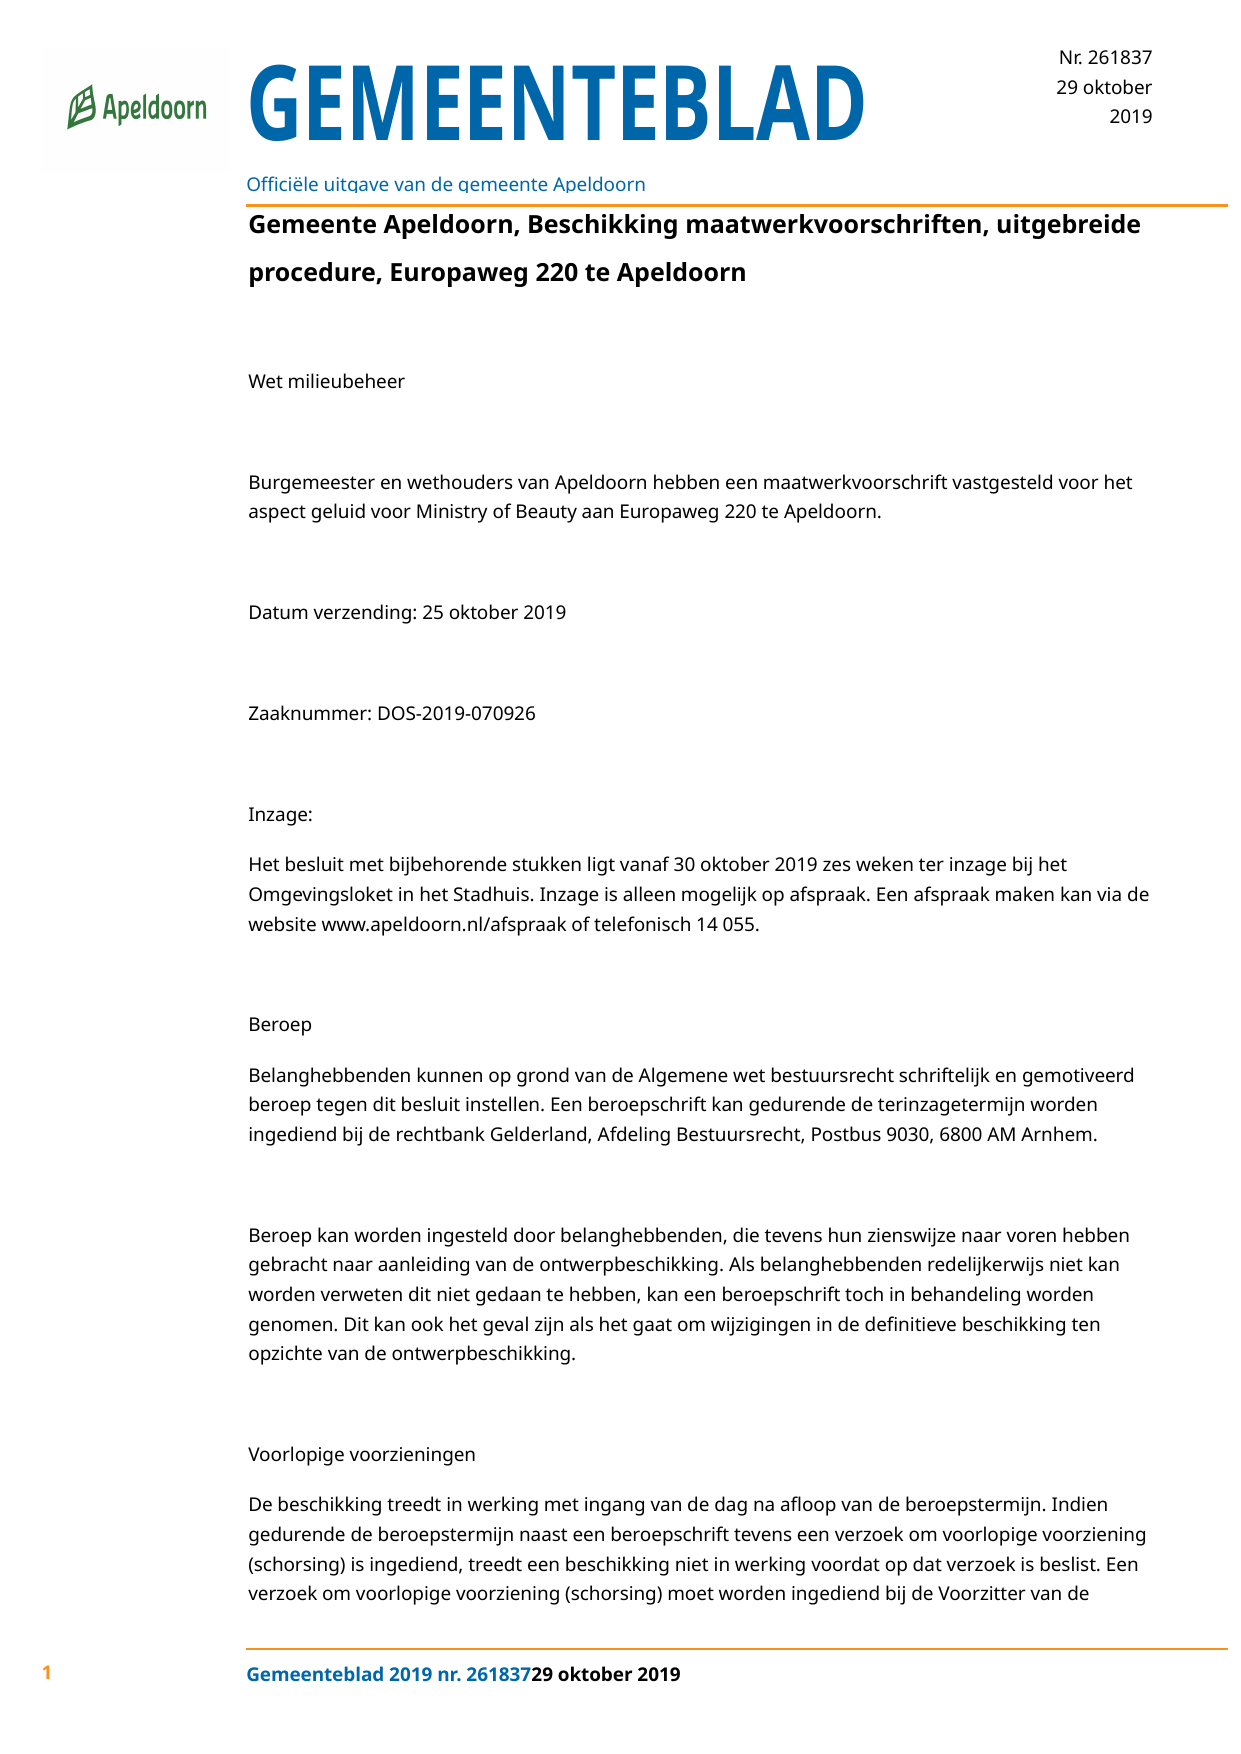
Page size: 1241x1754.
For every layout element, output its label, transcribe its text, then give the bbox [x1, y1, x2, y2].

text Belanghebbenden kunnen op grond van de Algemene wet bestuursrecht schriftelijk en gemotiveerd beroep tegen dit besluit instellen. Een beroepschrift kan gedurende de terinzagetermijn worden ingediend bij de rechtbank Gelderland, Afdeling Bestuursrecht, Postbus 9030, 6800 AM Arnhem. [248, 1062, 1152, 1147]
text Gemeente Apeldoorn, Beschikking maatwerkvoorschriften, uitgebreide procedure, Europaweg 220 te Apeldoorn [248, 207, 1152, 288]
text Inzage: [248, 801, 1152, 827]
text Burgemeester en wethouders van Apeldoorn hebben een maatwerkvoorschrift vastgesteld voor het aspect geluid voor Ministry of Beauty aan Europaweg 220 te Apeldoorn. [248, 469, 1152, 524]
text Beroep kan worden ingesteld door belanghebbenden, die tevens hun zienswijze naar voren hebben gebracht naar aanleiding van de ontwerpbeschikking. Als belanghebbenden redelijkerwijs niet kan worden verweten dit niet gedaan te hebben, kan een beroepschrift toch in behandeling worden genomen. Dit kan ook het geval zijn als het gaat om wijzigingen in de definitieve beschikking ten opzichte van de ontwerpbeschikking. [248, 1222, 1152, 1366]
text Beroep [248, 1012, 1152, 1037]
text Zaaknummer: DOS-2019-070926 [248, 700, 1152, 726]
text Het besluit met bijbehorende stukken ligt vanaf 30 oktober 2019 zes weken ter inzage bij het Omgevingsloket in het Stadhuis. Inzage is alleen mogelijk op afspraak. Een afspraak maken kan via de website www.apeldoorn.nl/afspraak of telefonisch 14 055. [248, 852, 1152, 937]
picture [41, 47, 231, 172]
text De beschikking treedt in werking met ingang van de dag na afloop van de beroepstermijn. Indien gedurende de beroepstermijn naast een beroepschrift tevens een verzoek om voorlopige voorziening (schorsing) is ingediend, treedt een beschikking niet in werking voordat op dat verzoek is beslist. Een verzoek om voorlopige voorziening (schorsing) moet worden ingediend bij de Voorzitter van de [248, 1492, 1152, 1606]
text Wet milieubeheer [248, 368, 1152, 394]
text Voorlopige voorzieningen [248, 1441, 1152, 1467]
text Datum verzending: 25 oktober 2019 [248, 599, 1152, 625]
